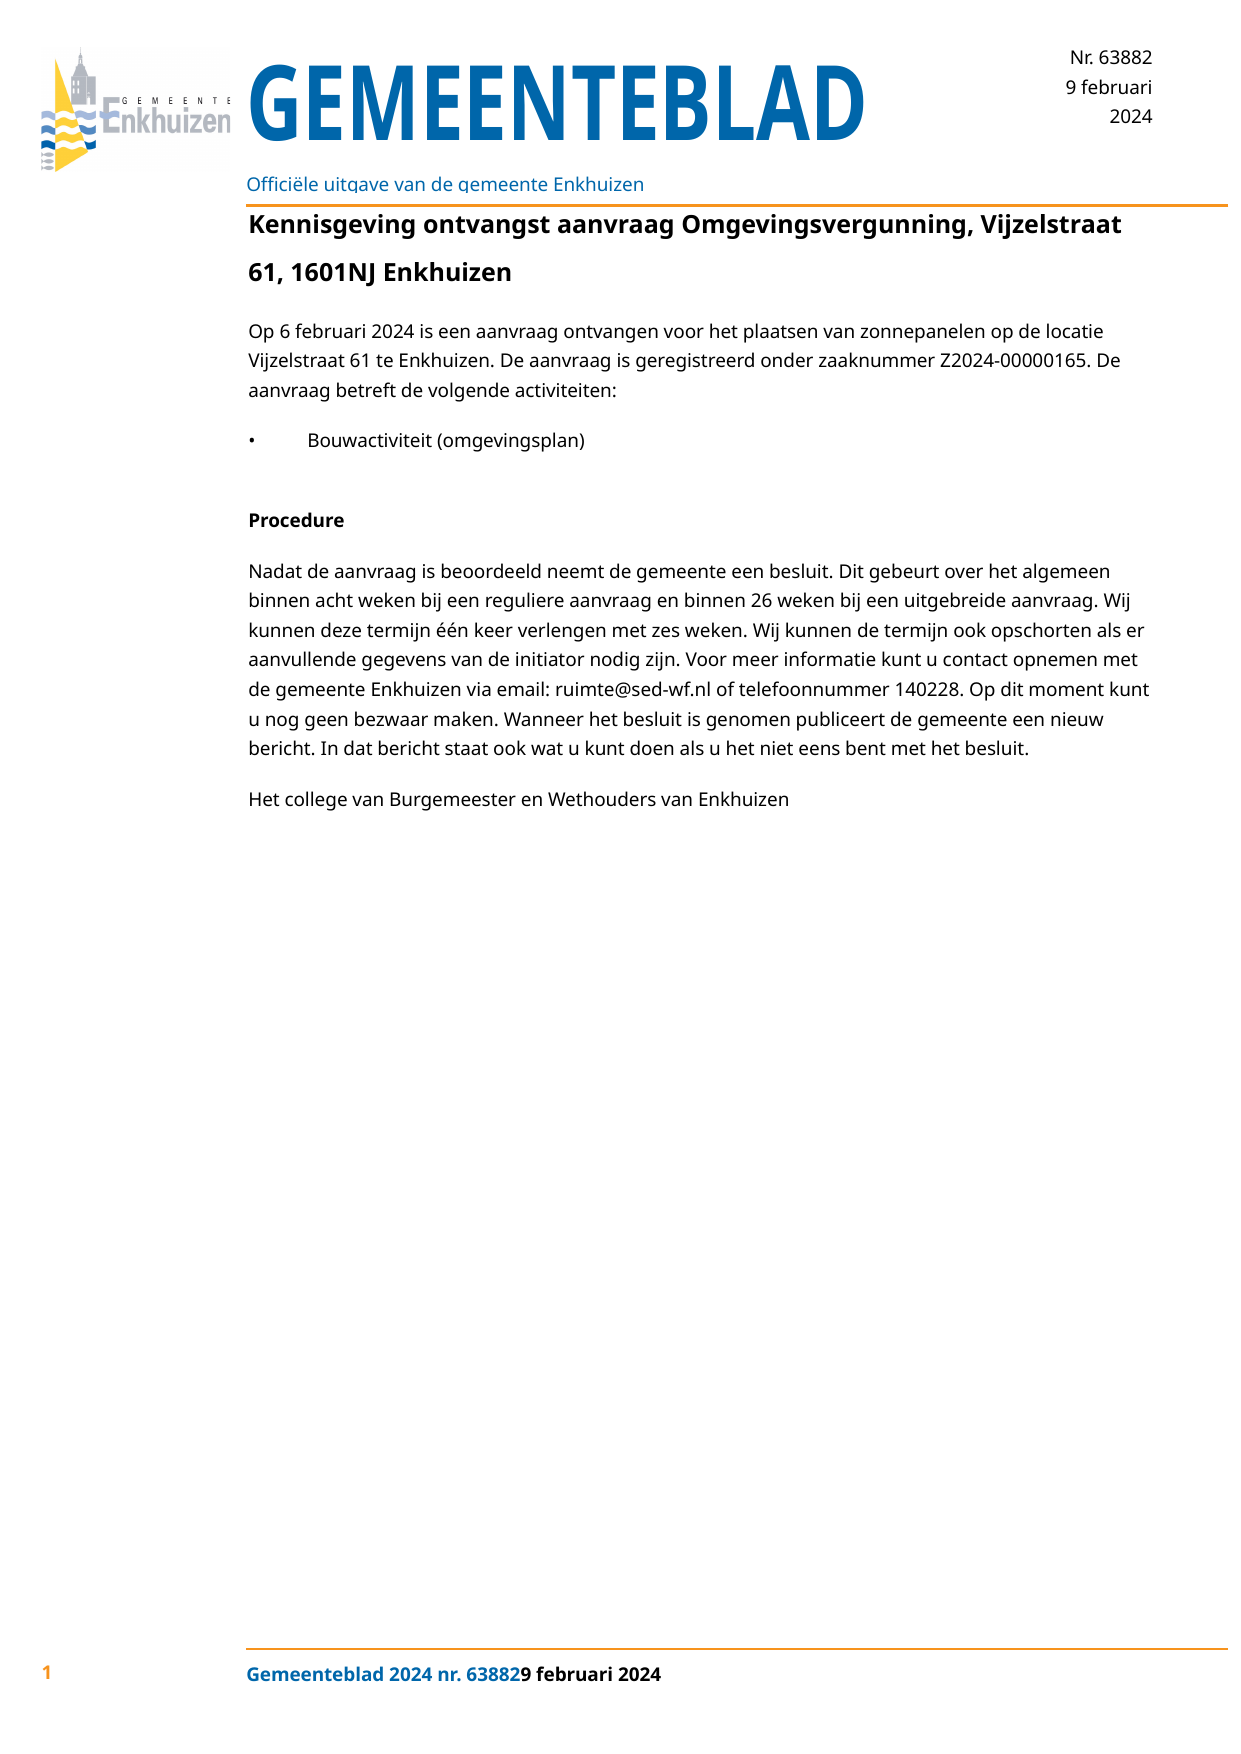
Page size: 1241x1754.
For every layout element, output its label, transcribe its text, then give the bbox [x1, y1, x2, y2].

text Nadat de aanvraag is beoordeeld neemt de gemeente een besluit. Dit gebeurt over het algemeen binnen acht weken bij een reguliere aanvraag en binnen 26 weken bij een uitgebreide aanvraag. Wij kunnen deze termijn één keer verlengen met zes weken. Wij kunnen de termijn ook opschorten als er aanvullende gegevens van de initiator nodig zijn. Voor meer informatie kunt u contact opnemen met de gemeente Enkhuizen via email: ruimte@sed-wf.nl of telefoonnummer 140228. Op dit moment kunt u nog geen bezwaar maken. Wanneer het besluit is genomen publiceert de gemeente een nieuw bericht. In dat bericht staat ook wat u kunt doen als u het niet eens bent met het besluit. [248, 558, 1152, 761]
text Kennisgeving ontvangst aanvraag Omgevingsvergunning, Vijzelstraat 61, 1601NJ Enkhuizen [248, 207, 1152, 288]
text Het college van Burgemeester en Wethouders van Enkhuizen [248, 786, 1152, 812]
list Bouwactiviteit (omgevingsplan) [248, 427, 1152, 453]
picture [41, 47, 231, 172]
text Procedure [248, 507, 1152, 533]
text Op 6 februari 2024 is een aanvraag ontvangen voor het plaatsen van zonnepanelen op de locatie Vijzelstraat 61 te Enkhuizen. De aanvraag is geregistreerd onder zaaknummer Z2024-00000165. De aanvraag betreft de volgende activiteiten: [248, 318, 1152, 403]
